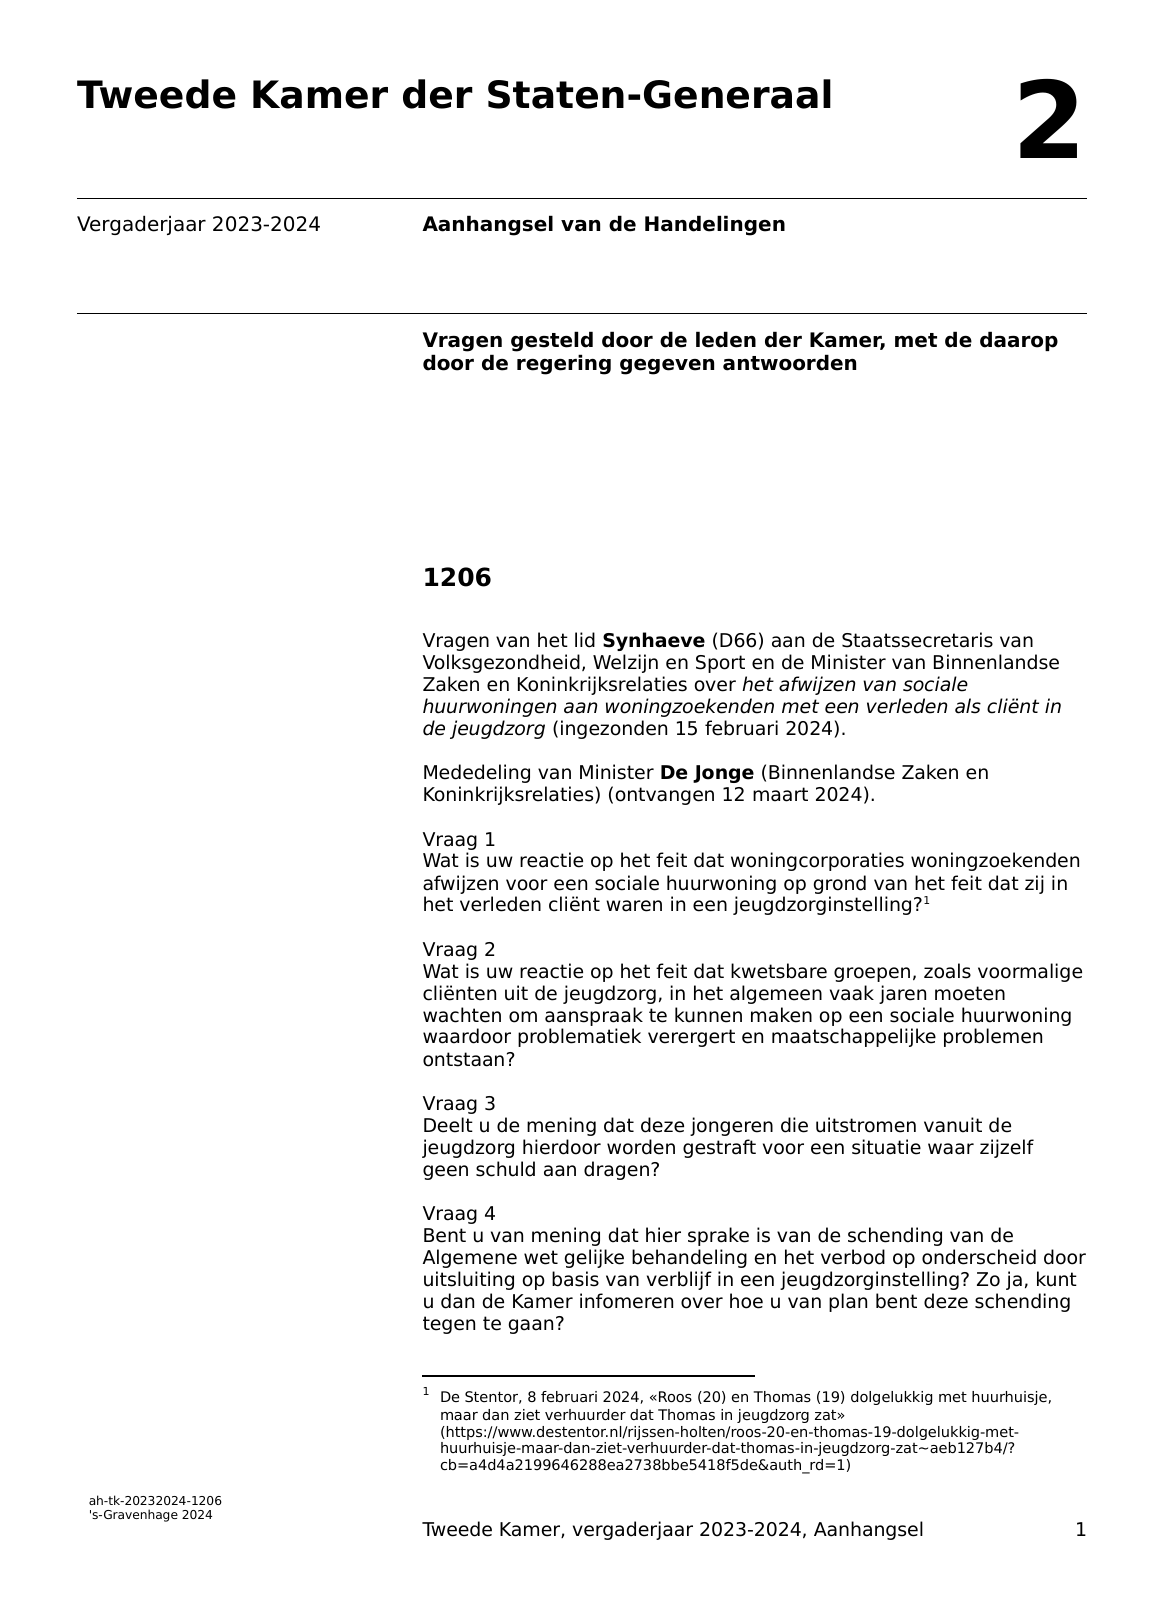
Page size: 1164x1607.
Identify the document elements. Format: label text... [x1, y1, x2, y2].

table_cell Vragen gesteld door de leden der Kamer, met de daarop door de regering gegeven antwoorden [422, 314, 1087, 375]
text De Stentor, 8 februari 2024, «Roos (20) en Thomas (19) dolgelukkig met huurhuisje, maar dan ziet verhuurder dat Thomas in jeugdzorg zat» (https://www.destentor.nl/rijssen-holten/roos-20-en-thomas-19-dolgelukkig-met-huurhuisje-maar-dan-ziet-verhuurder-dat-thomas-in-jeugdzorg-zat~aeb127b4/?cb=a4d4a2199646288ea2738bbe5418f5de&auth_rd=1) [422, 1385, 1087, 1474]
text Vraag 1 [422, 828, 1087, 850]
text Bent u van mening dat hier sprake is van de schending van de Algemene wet gelijke behandeling en het verbod op onderscheid door uitsluiting op basis van verblijf in een jeugdzorginstelling? Zo ja, kunt u dan de Kamer infomeren over hoe u van plan bent deze schending tegen te gaan? [422, 1225, 1087, 1334]
text Wat is uw reactie op het feit dat kwetsbare groepen, zoals voormalige cliënten uit de jeugdzorg, in het algemeen vaak jaren moeten wachten om aanspraak te kunnen maken op een sociale huurwoning waardoor problematiek verergert en maatschappelijke problemen ontstaan? [422, 961, 1087, 1070]
table_cell [77, 314, 422, 375]
table_cell Vergaderjaar 2023-2024 [77, 199, 422, 313]
text ah-tk-20232024-1206 [88, 1494, 323, 1508]
text 1206 [422, 563, 1087, 592]
text Deelt u de mening dat deze jongeren die uitstromen vanuit de jeugdzorg hierdoor worden gestraft voor een situatie waar zijzelf geen schuld aan dragen? [422, 1114, 1087, 1181]
table_cell Aanhangsel van de Handelingen [422, 199, 1087, 313]
text Mededeling van Minister De Jonge (Binnenlandse Zaken en Koninkrijksrelaties) (ontvangen 12 maart 2024). [422, 762, 1087, 806]
table_header 2 [886, 59, 1087, 198]
text Vraag 2 [422, 938, 1087, 961]
text Vraag 3 [422, 1093, 1087, 1114]
text Wat is uw reactie op het feit dat woningcorporaties woningzoekenden afwijzen voor een sociale huurwoning op grond van het feit dat zij in het verleden cliënt waren in een jeugdzorginstelling? [422, 850, 1087, 916]
text 's-Gravenhage 2024 [88, 1508, 323, 1522]
text Vraag 4 [422, 1203, 1087, 1225]
table_header Tweede Kamer der Staten-Generaal [77, 59, 886, 198]
text Vragen van het lid Synhaeve (D66) aan de Staatssecretaris van Volksgezondheid, Welzijn en Sport en de Minister van Binnenlandse Zaken en Koninkrijksrelaties over het afwijzen van sociale huurwoningen aan woningzoekenden met een verleden als cliënt in de jeugdzorg (ingezonden 15 februari 2024). [422, 630, 1087, 740]
